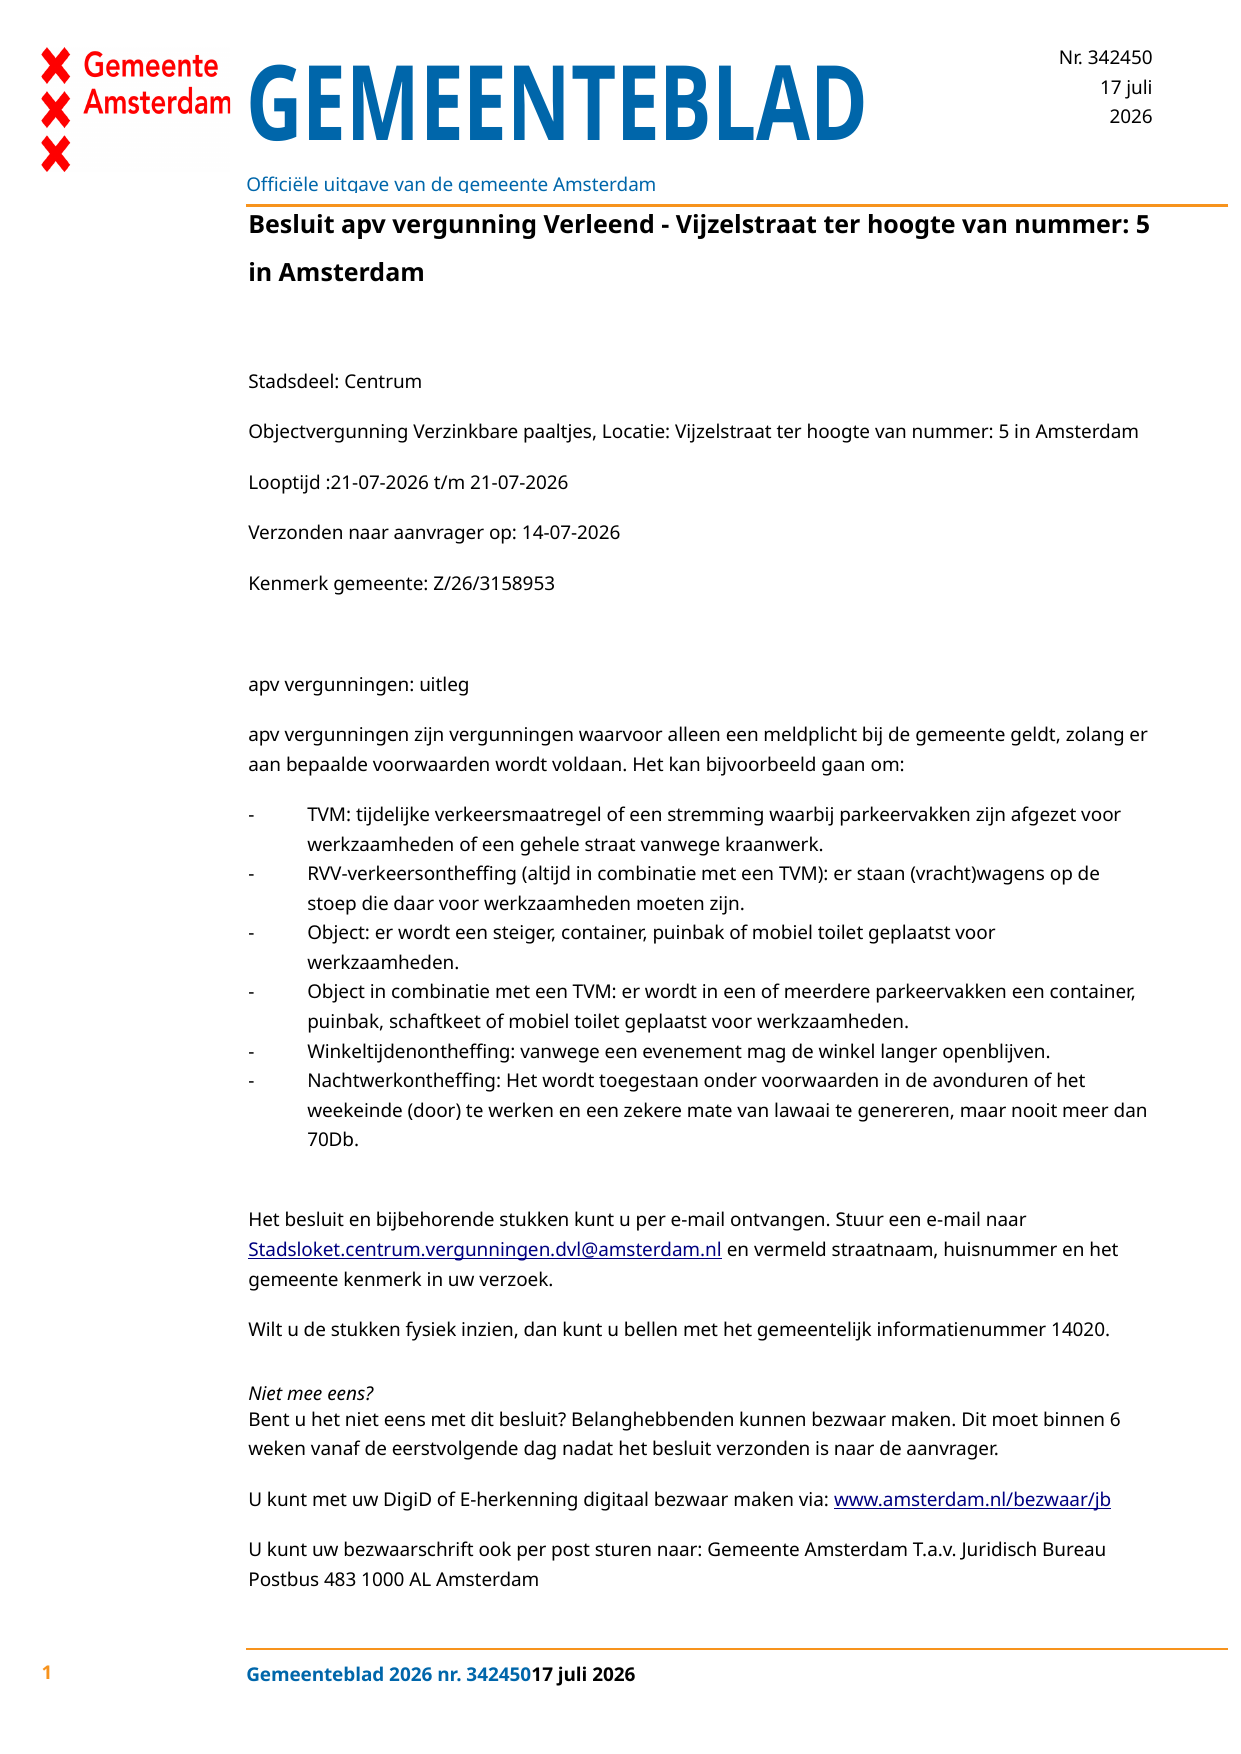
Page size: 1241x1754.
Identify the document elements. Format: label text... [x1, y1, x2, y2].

text Looptijd :21-07-2026 t/m 21-07-2026 [248, 469, 1152, 495]
text Kenmerk gemeente: Z/26/3158953 [248, 570, 1152, 596]
list Winkeltijdenontheffing: vanwege een evenement mag de winkel langer openblijven. [248, 1038, 1152, 1064]
text Bent u het niet eens met dit besluit? Belanghebbenden kunnen bezwaar maken. Dit moet binnen 6 weken vanaf de eerstvolgende dag nadat het besluit verzonden is naar de aanvrager. [248, 1406, 1152, 1461]
text Niet mee eens? [248, 1380, 1152, 1406]
list Nachtwerkontheffing: Het wordt toegestaan onder voorwaarden in de avonduren of het weekeinde (door) te werken en een zekere mate van lawaai te genereren, maar nooit meer dan 70Db. [248, 1067, 1152, 1152]
list Object: er wordt een steiger, container, puinbak of mobiel toilet geplaatst voor werkzaamheden. [248, 919, 1152, 975]
picture [41, 47, 231, 172]
text apv vergunningen: uitleg [248, 671, 1152, 697]
text Wilt u de stukken fysiek inzien, dan kunt u bellen met het gemeentelijk informatienummer 14020. [248, 1316, 1152, 1342]
text U kunt met uw DigiD of E-herkenning digitaal bezwaar maken via: www.amsterdam.nl/bezwaar/jb [248, 1486, 1152, 1512]
text Verzonden naar aanvrager op: 14-07-2026 [248, 519, 1152, 545]
list RVV-verkeersontheffing (altijd in combinatie met een TVM): er staan (vracht)wagens op de stoep die daar voor werkzaamheden moeten zijn. [248, 860, 1152, 916]
text Objectvergunning Verzinkbare paaltjes, Locatie: Vijzelstraat ter hoogte van nummer: 5 in Amsterdam [248, 419, 1152, 444]
text Stadsdeel: Centrum [248, 368, 1152, 394]
text U kunt uw bezwaarschrift ook per post sturen naar: Gemeente Amsterdam T.a.v. Juridisch Bureau Postbus 483 1000 AL Amsterdam [248, 1536, 1152, 1592]
list TVM: tijdelijke verkeersmaatregel of een stremming waarbij parkeervakken zijn afgezet voor werkzaamheden of een gehele straat vanwege kraanwerk. [248, 801, 1152, 857]
text apv vergunningen zijn vergunningen waarvoor alleen een meldplicht bij de gemeente geldt, zolang er aan bepaalde voorwaarden wordt voldaan. Het kan bijvoorbeeld gaan om: [248, 721, 1152, 777]
text Het besluit en bijbehorende stukken kunt u per e-mail ontvangen. Stuur een e-mail naar Stadsloket.centrum.vergunningen.dvl@amsterdam.nl en vermeld straatnaam, huisnummer en het gemeente kenmerk in uw verzoek. [248, 1207, 1152, 1292]
list Object in combinatie met een TVM: er wordt in een of meerdere parkeervakken een container, puinbak, schaftkeet of mobiel toilet geplaatst voor werkzaamheden. [248, 979, 1152, 1034]
text Besluit apv vergunning Verleend - Vijzelstraat ter hoogte van nummer: 5 in Amsterdam [248, 207, 1152, 288]
